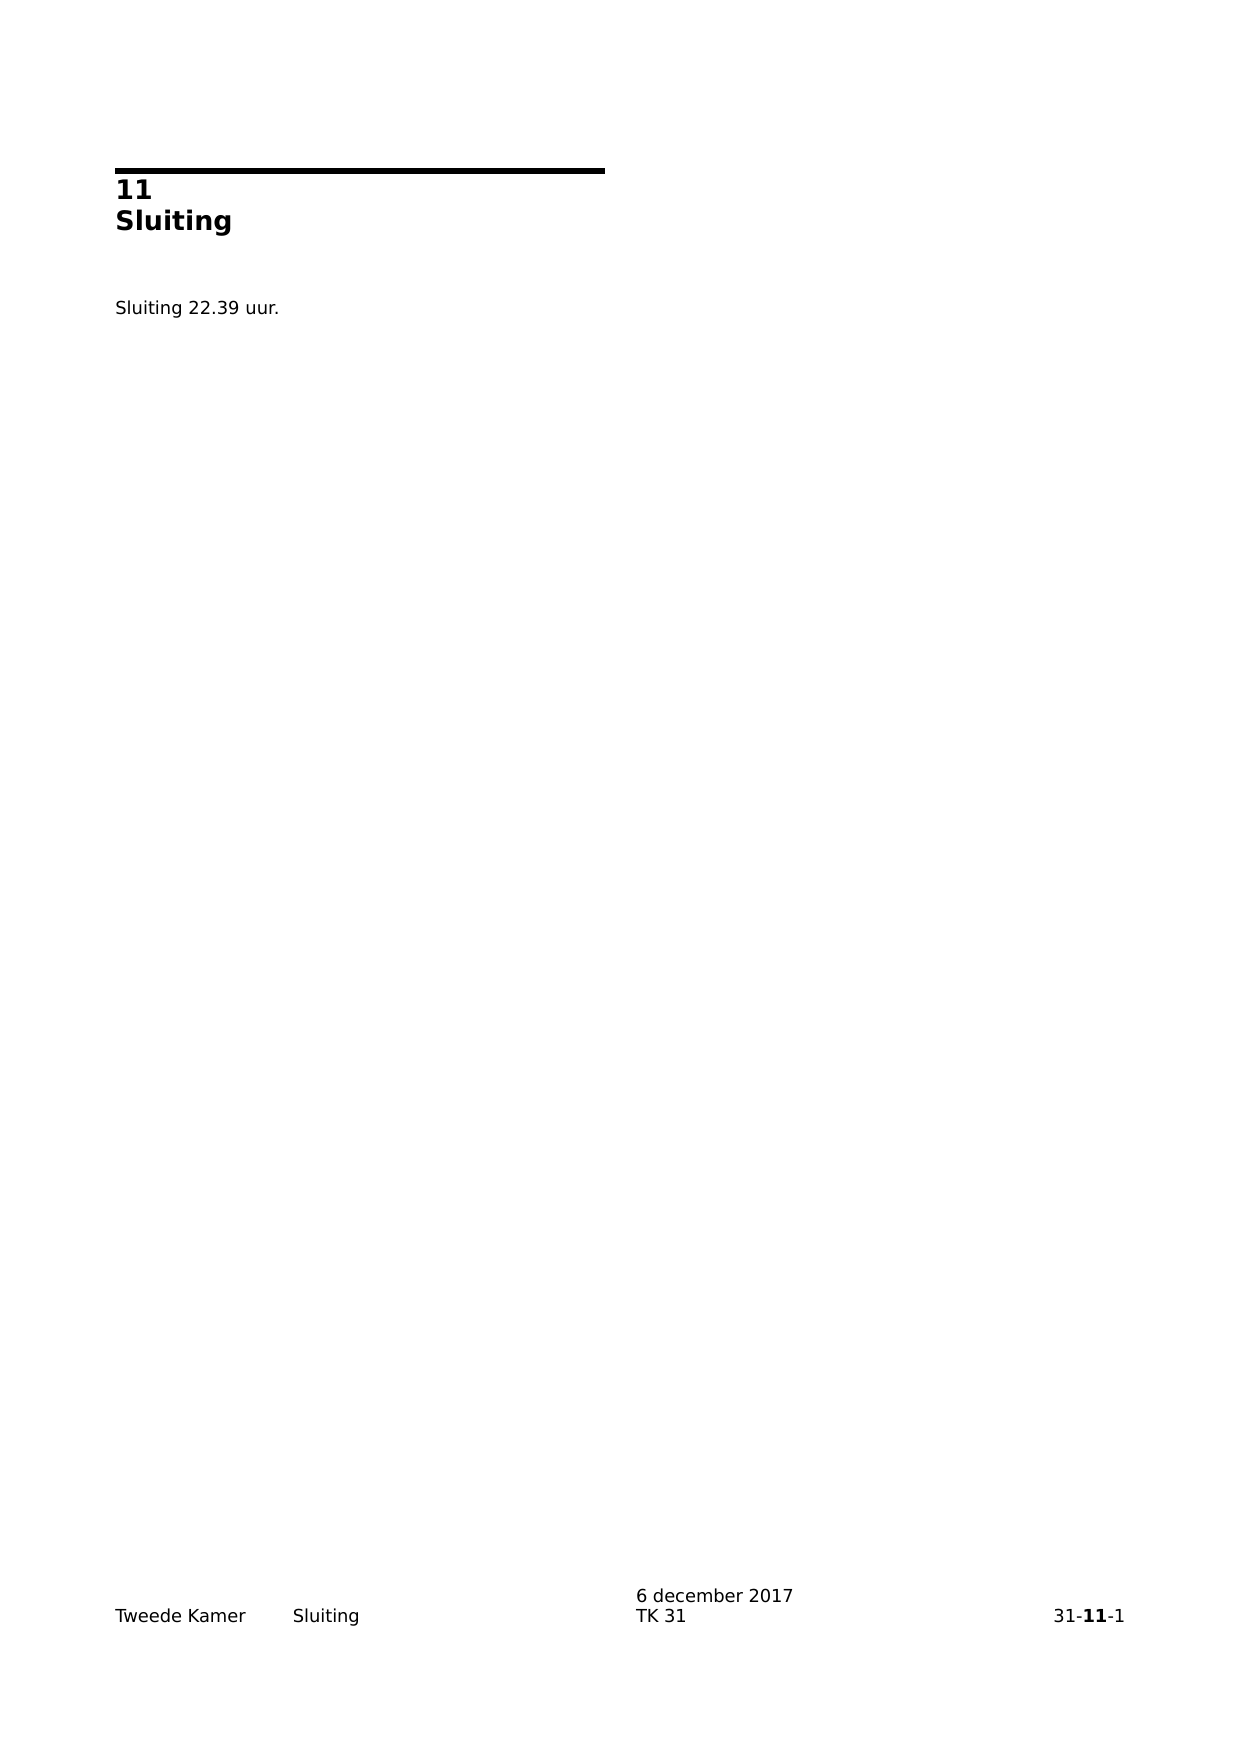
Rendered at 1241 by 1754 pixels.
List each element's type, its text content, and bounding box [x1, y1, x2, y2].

text Sluiting 22.39 uur. [115, 298, 605, 318]
title 11 Sluiting [115, 174, 605, 237]
